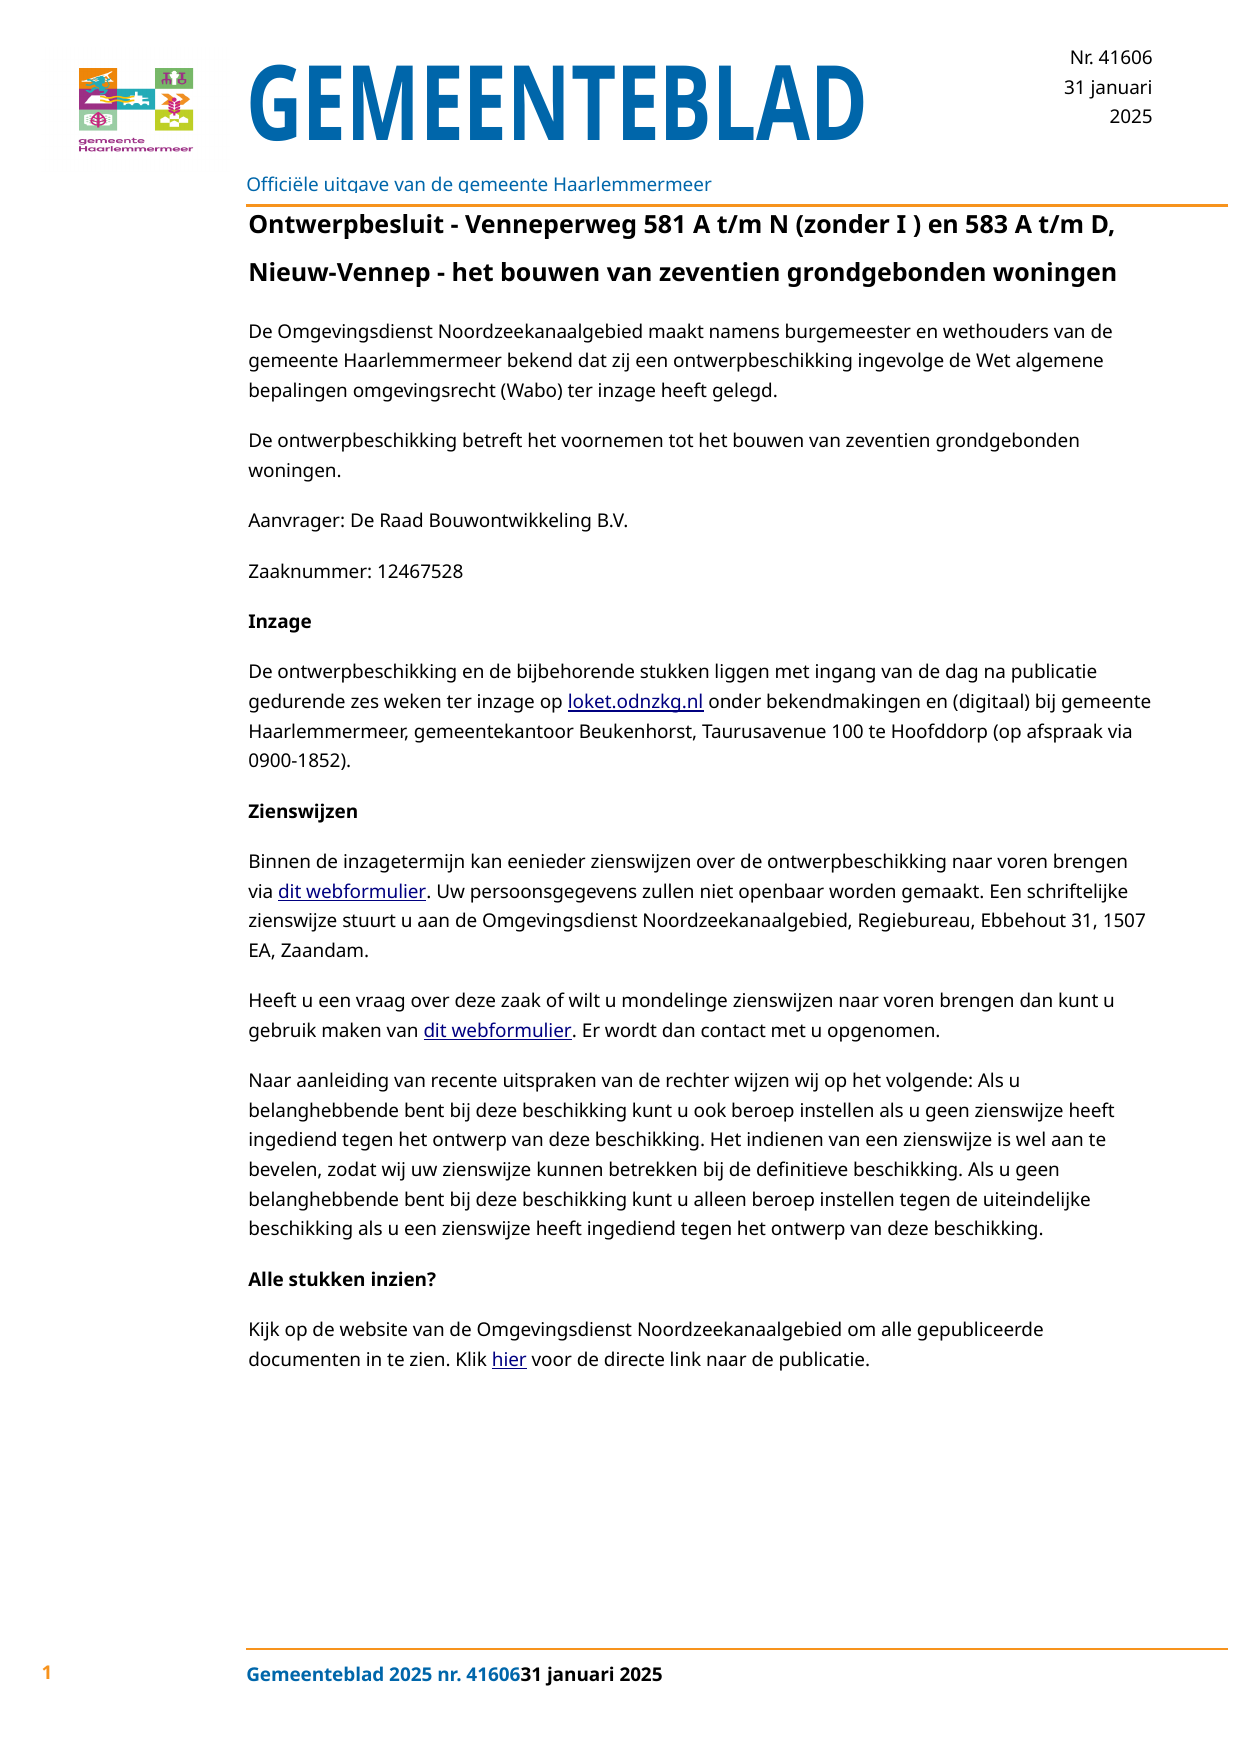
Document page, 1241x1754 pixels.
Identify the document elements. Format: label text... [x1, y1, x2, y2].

text Ontwerpbesluit - Venneperweg 581 A t/m N (zonder I ) en 583 A t/m D, Nieuw-Vennep - het bouwen van zeventien grondgebonden woningen [248, 207, 1152, 288]
text Heeft u een vraag over deze zaak of wilt u mondelinge zienswijzen naar voren brengen dan kunt u gebruik maken van dit webformulier. Er wordt dan contact met u opgenomen. [248, 987, 1152, 1043]
text Zaaknummer: 12467528 [248, 558, 1152, 584]
text De Omgevingsdienst Noordzeekanaalgebied maakt namens burgemeester en wethouders van de gemeente Haarlemmermeer bekend dat zij een ontwerpbeschikking ingevolge de Wet algemene bepalingen omgevingsrecht (Wabo) ter inzage heeft gelegd. [248, 318, 1152, 403]
text Naar aanleiding van recente uitspraken van de rechter wijzen wij op het volgende: Als u belanghebbende bent bij deze beschikking kunt u ook beroep instellen als u geen zienswijze heeft ingediend tegen het ontwerp van deze beschikking. Het indienen van een zienswijze is wel aan te bevelen, zodat wij uw zienswijze kunnen betrekken bij de definitieve beschikking. Als u geen belanghebbende bent bij deze beschikking kunt u alleen beroep instellen tegen de uiteindelijke beschikking als u een zienswijze heeft ingediend tegen het ontwerp van deze beschikking. [248, 1067, 1152, 1241]
text Aanvrager: De Raad Bouwontwikkeling B.V. [248, 507, 1152, 533]
text De ontwerpbeschikking betreft het voornemen tot het bouwen van zeventien grondgebonden woningen. [248, 427, 1152, 483]
text Kijk op de website van de Omgevingsdienst Noordzeekanaalgebied om alle gepubliceerde documenten in te zien. Klik hier voor de directe link naar de publicatie. [248, 1316, 1152, 1372]
text De ontwerpbeschikking en de bijbehorende stukken liggen met ingang van de dag na publicatie gedurende zes weken ter inzage op loket.odnzkg.nl onder bekendmakingen en (digitaal) bij gemeente Haarlemmermeer, gemeentekantoor Beukenhorst, Taurusavenue 100 te Hoofddorp (op afspraak via 0900-1852). [248, 659, 1152, 773]
text Inzage [248, 608, 1152, 634]
picture [41, 47, 231, 172]
text Alle stukken inzien? [248, 1266, 1152, 1292]
text Zienswijzen [248, 798, 1152, 824]
text Binnen de inzagetermijn kan eenieder zienswijzen over de ontwerpbeschikking naar voren brengen via dit webformulier. Uw persoonsgegevens zullen niet openbaar worden gemaakt. Een schriftelijke zienswijze stuurt u aan de Omgevingsdienst Noordzeekanaalgebied, Regiebureau, Ebbehout 31, 1507 EA, Zaandam. [248, 848, 1152, 963]
